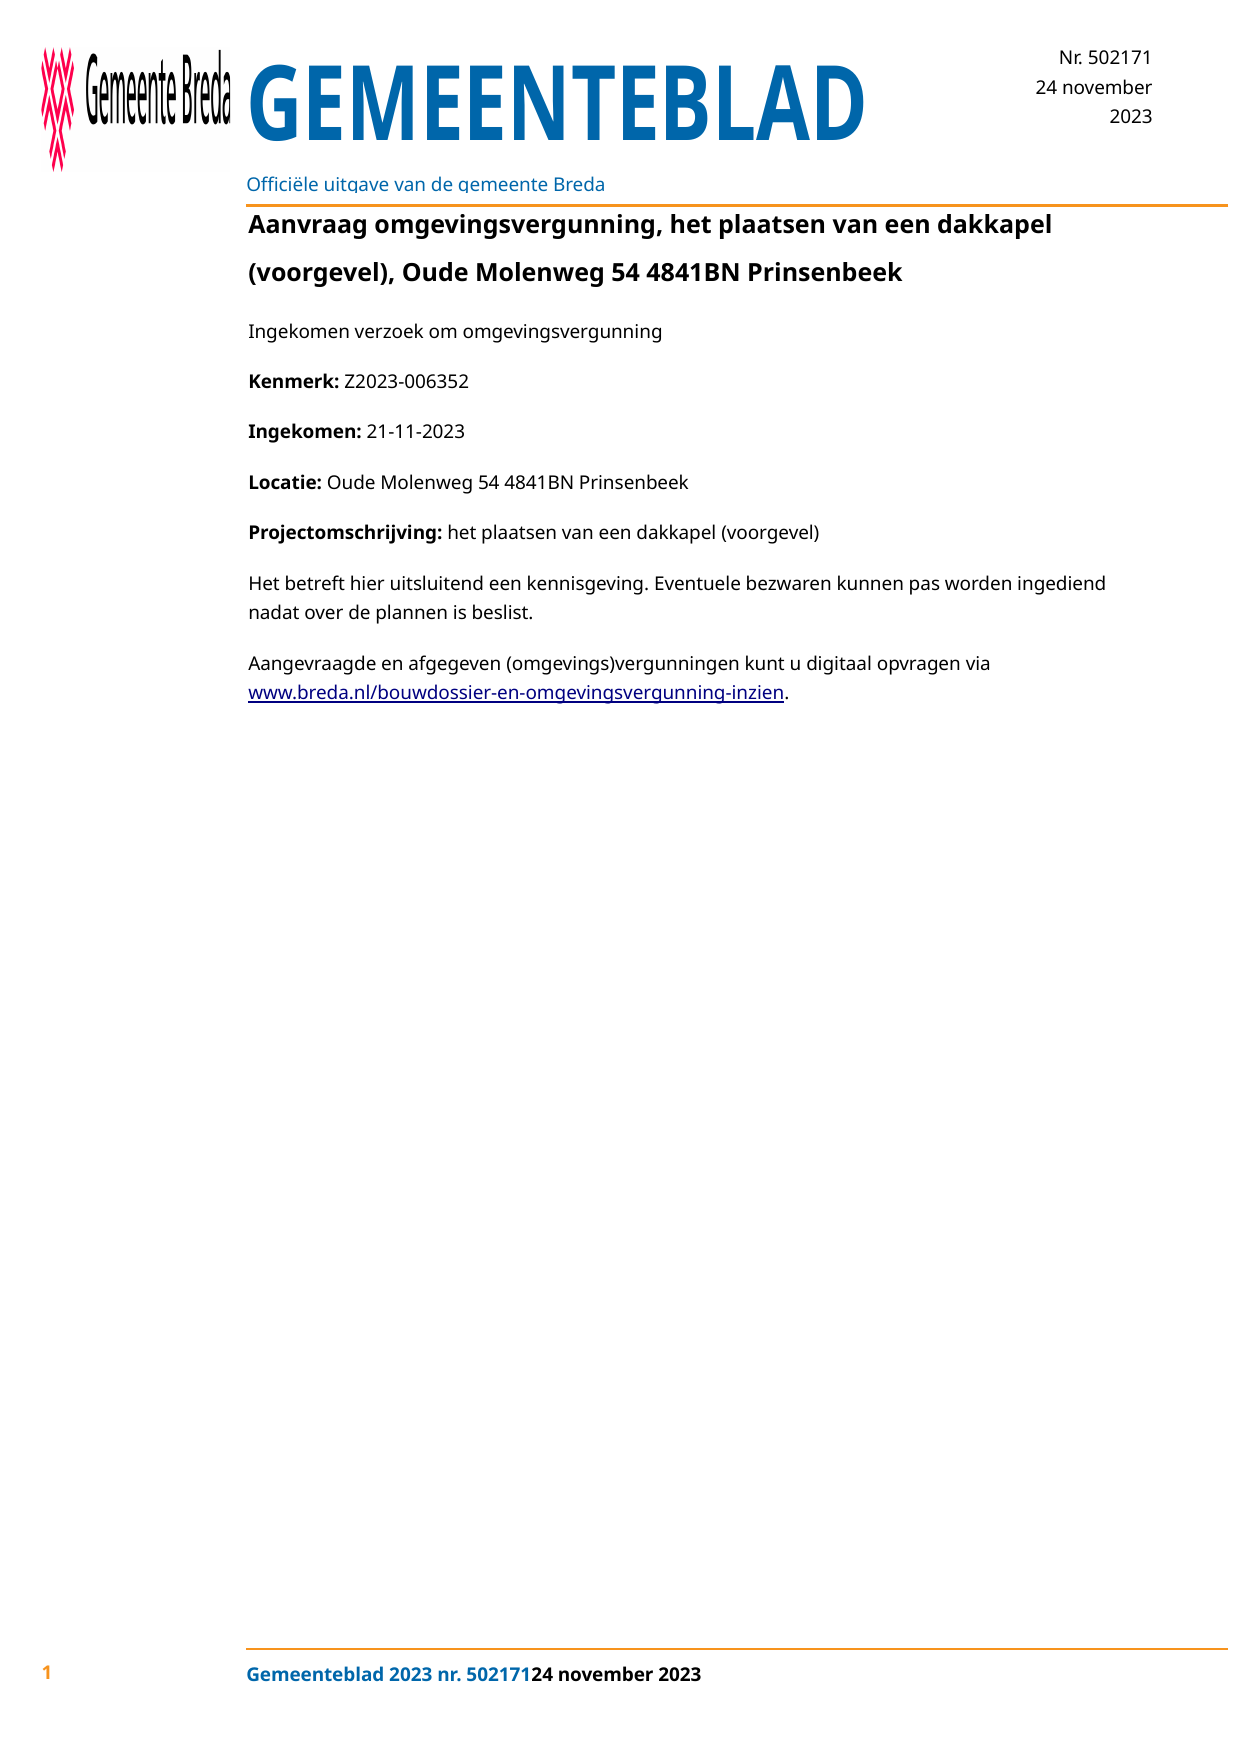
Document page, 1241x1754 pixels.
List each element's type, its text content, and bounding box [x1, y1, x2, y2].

text Ingekomen: 21-11-2023 [248, 419, 1152, 444]
text Aangevraagde en afgegeven (omgevings)vergunningen kunt u digitaal opvragen via www.breda.nl/bouwdossier-en-omgevingsvergunning-inzien. [248, 650, 1152, 705]
picture [41, 47, 231, 172]
text Het betreft hier uitsluitend een kennisgeving. Eventuele bezwaren kunnen pas worden ingediend nadat over de plannen is beslist. [248, 570, 1152, 625]
text Kenmerk: Z2023-006352 [248, 368, 1152, 394]
text Locatie: Oude Molenweg 54 4841BN Prinsenbeek [248, 469, 1152, 495]
text Projectomschrijving: het plaatsen van een dakkapel (voorgevel) [248, 519, 1152, 545]
text Aanvraag omgevingsvergunning, het plaatsen van een dakkapel (voorgevel), Oude Molenweg 54 4841BN Prinsenbeek [248, 207, 1152, 288]
text Ingekomen verzoek om omgevingsvergunning [248, 318, 1152, 344]
